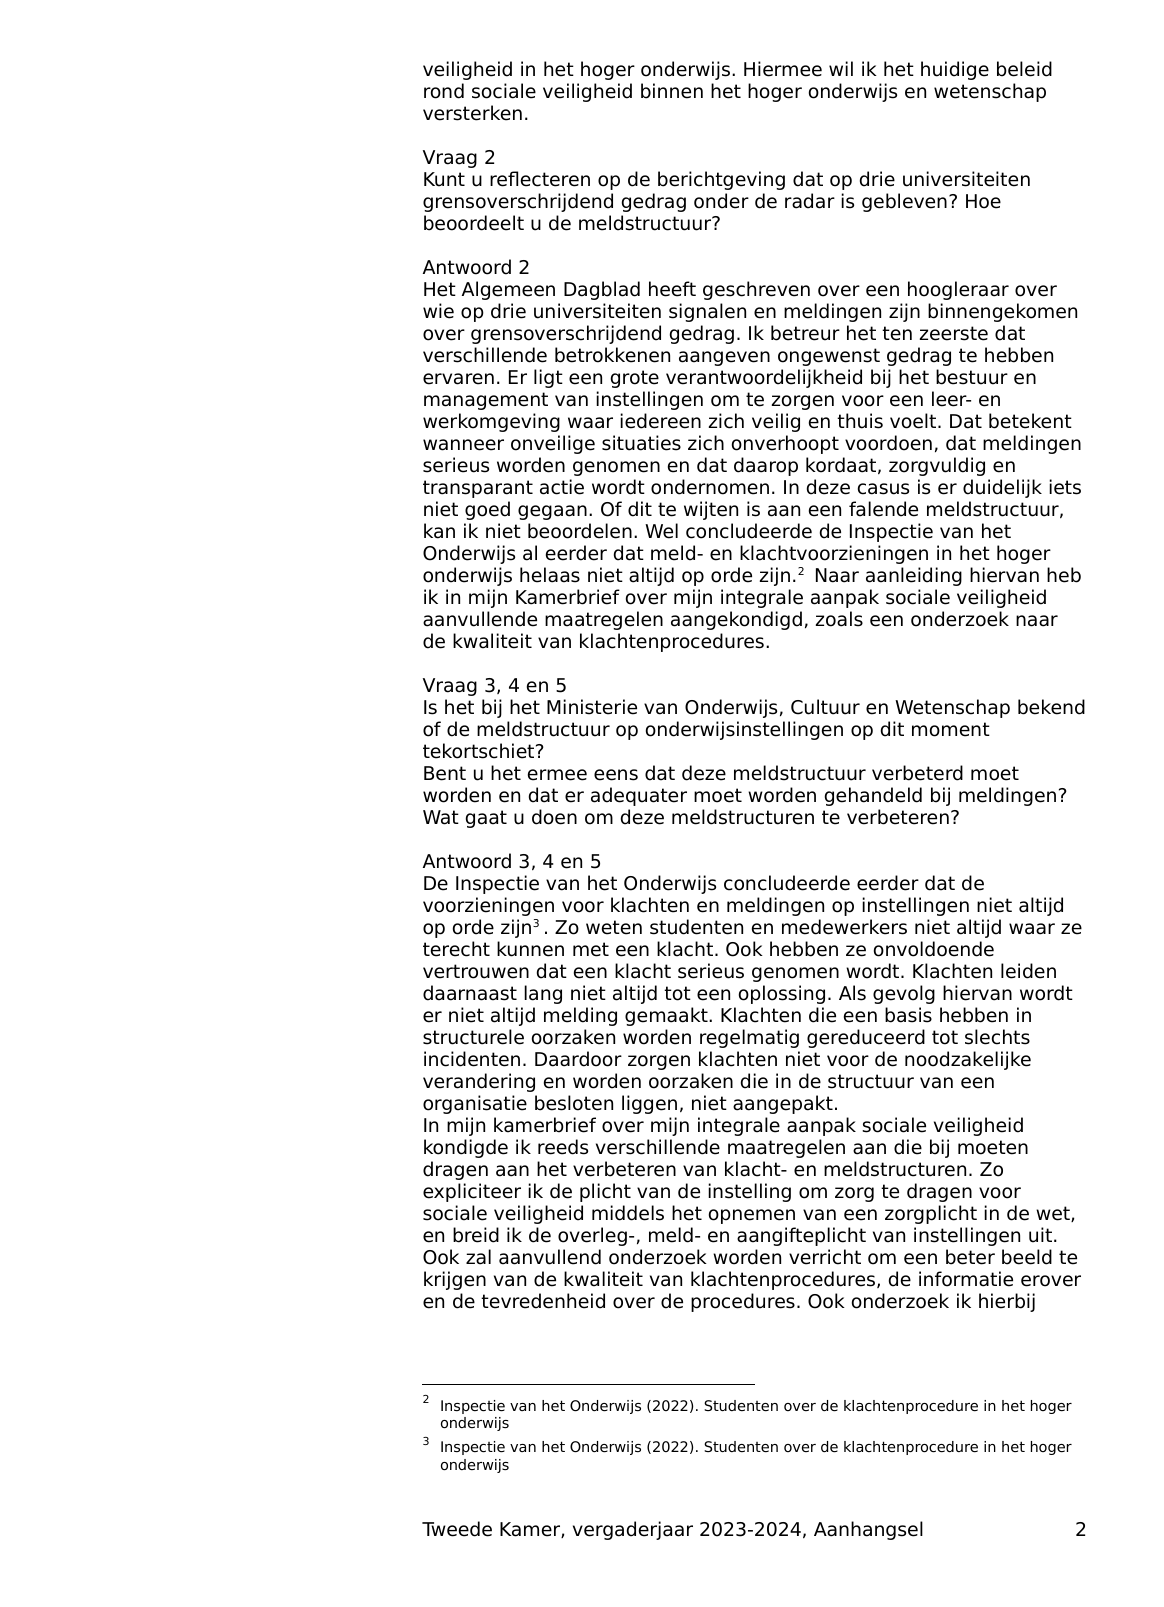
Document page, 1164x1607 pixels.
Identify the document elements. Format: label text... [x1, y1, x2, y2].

text De Inspectie van het Onderwijs concludeerde eerder dat de voorzieningen voor klachten en meldingen op instellingen niet altijd op orde zijn. Zo weten studenten en medewerkers niet altijd waar ze terecht kunnen met een klacht. Ook hebben ze onvoldoende vertrouwen dat een klacht serieus genomen wordt. Klachten leiden daarnaast lang niet altijd tot een oplossing. Als gevolg hiervan wordt er niet altijd melding gemaakt. Klachten die een basis hebben in structurele oorzaken worden regelmatig gereduceerd tot slechts incidenten. Daardoor zorgen klachten niet voor de noodzakelijke verandering en worden oorzaken die in de structuur van een organisatie besloten liggen, niet aangepakt. [422, 873, 1087, 1115]
text Vraag 2 [422, 147, 1087, 169]
text Wat gaat u doen om deze meldstructuren te verbeteren? [422, 807, 1087, 829]
text Antwoord 2 [422, 257, 1087, 279]
text Inspectie van het Onderwijs (2022). Studenten over de klachtenprocedure in het hoger onderwijs [422, 1435, 1087, 1474]
text veiligheid in het hoger onderwijs. Hiermee wil ik het huidige beleid rond sociale veiligheid binnen het hoger onderwijs en wetenschap versterken. [422, 59, 1087, 125]
text Het Algemeen Dagblad heeft geschreven over een hoogleraar over wie op drie universiteiten signalen en meldingen zijn binnengekomen over grensoverschrijdend gedrag. Ik betreur het ten zeerste dat verschillende betrokkenen aangeven ongewenst gedrag te hebben ervaren. Er ligt een grote verantwoordelijkheid bij het bestuur en management van instellingen om te zorgen voor een leer- en werkomgeving waar iedereen zich veilig en thuis voelt. Dat betekent wanneer onveilige situaties zich onverhoopt voordoen, dat meldingen serieus worden genomen en dat daarop kordaat, zorgvuldig en transparant actie wordt ondernomen. In deze casus is er duidelijk iets niet goed gegaan. Of dit te wijten is aan een falende meldstructuur, kan ik niet beoordelen. Wel concludeerde de Inspectie van het Onderwijs al eerder dat meld- en klachtvoorzieningen in het hoger onderwijs helaas niet altijd op orde zijn. Naar aanleiding hiervan heb ik in mijn Kamerbrief over mijn integrale aanpak sociale veiligheid aanvullende maatregelen aangekondigd, zoals een onderzoek naar de kwaliteit van klachtenprocedures. [422, 279, 1087, 653]
text Bent u het ermee eens dat deze meldstructuur verbeterd moet worden en dat er adequater moet worden gehandeld bij meldingen? [422, 763, 1087, 807]
text Kunt u reflecteren op de berichtgeving dat op drie universiteiten grensoverschrijdend gedrag onder de radar is gebleven? Hoe beoordeelt u de meldstructuur? [422, 169, 1087, 235]
text Vraag 3, 4 en 5 [422, 675, 1087, 697]
text Antwoord 3, 4 en 5 [422, 851, 1087, 873]
text Inspectie van het Onderwijs (2022). Studenten over de klachtenprocedure in het hoger onderwijs [422, 1393, 1087, 1432]
text In mijn kamerbrief over mijn integrale aanpak sociale veiligheid kondigde ik reeds verschillende maatregelen aan die bij moeten dragen aan het verbeteren van klacht- en meldstructuren. Zo expliciteer ik de plicht van de instelling om zorg te dragen voor sociale veiligheid middels het opnemen van een zorgplicht in de wet, en breid ik de overleg-, meld- en aangifteplicht van instellingen uit. Ook zal aanvullend onderzoek worden verricht om een beter beeld te krijgen van de kwaliteit van klachtenprocedures, de informatie erover en de tevredenheid over de procedures. Ook onderzoek ik hierbij [422, 1115, 1087, 1313]
text Is het bij het Ministerie van Onderwijs, Cultuur en Wetenschap bekend of de meldstructuur op onderwijsinstellingen op dit moment tekortschiet? [422, 697, 1087, 763]
